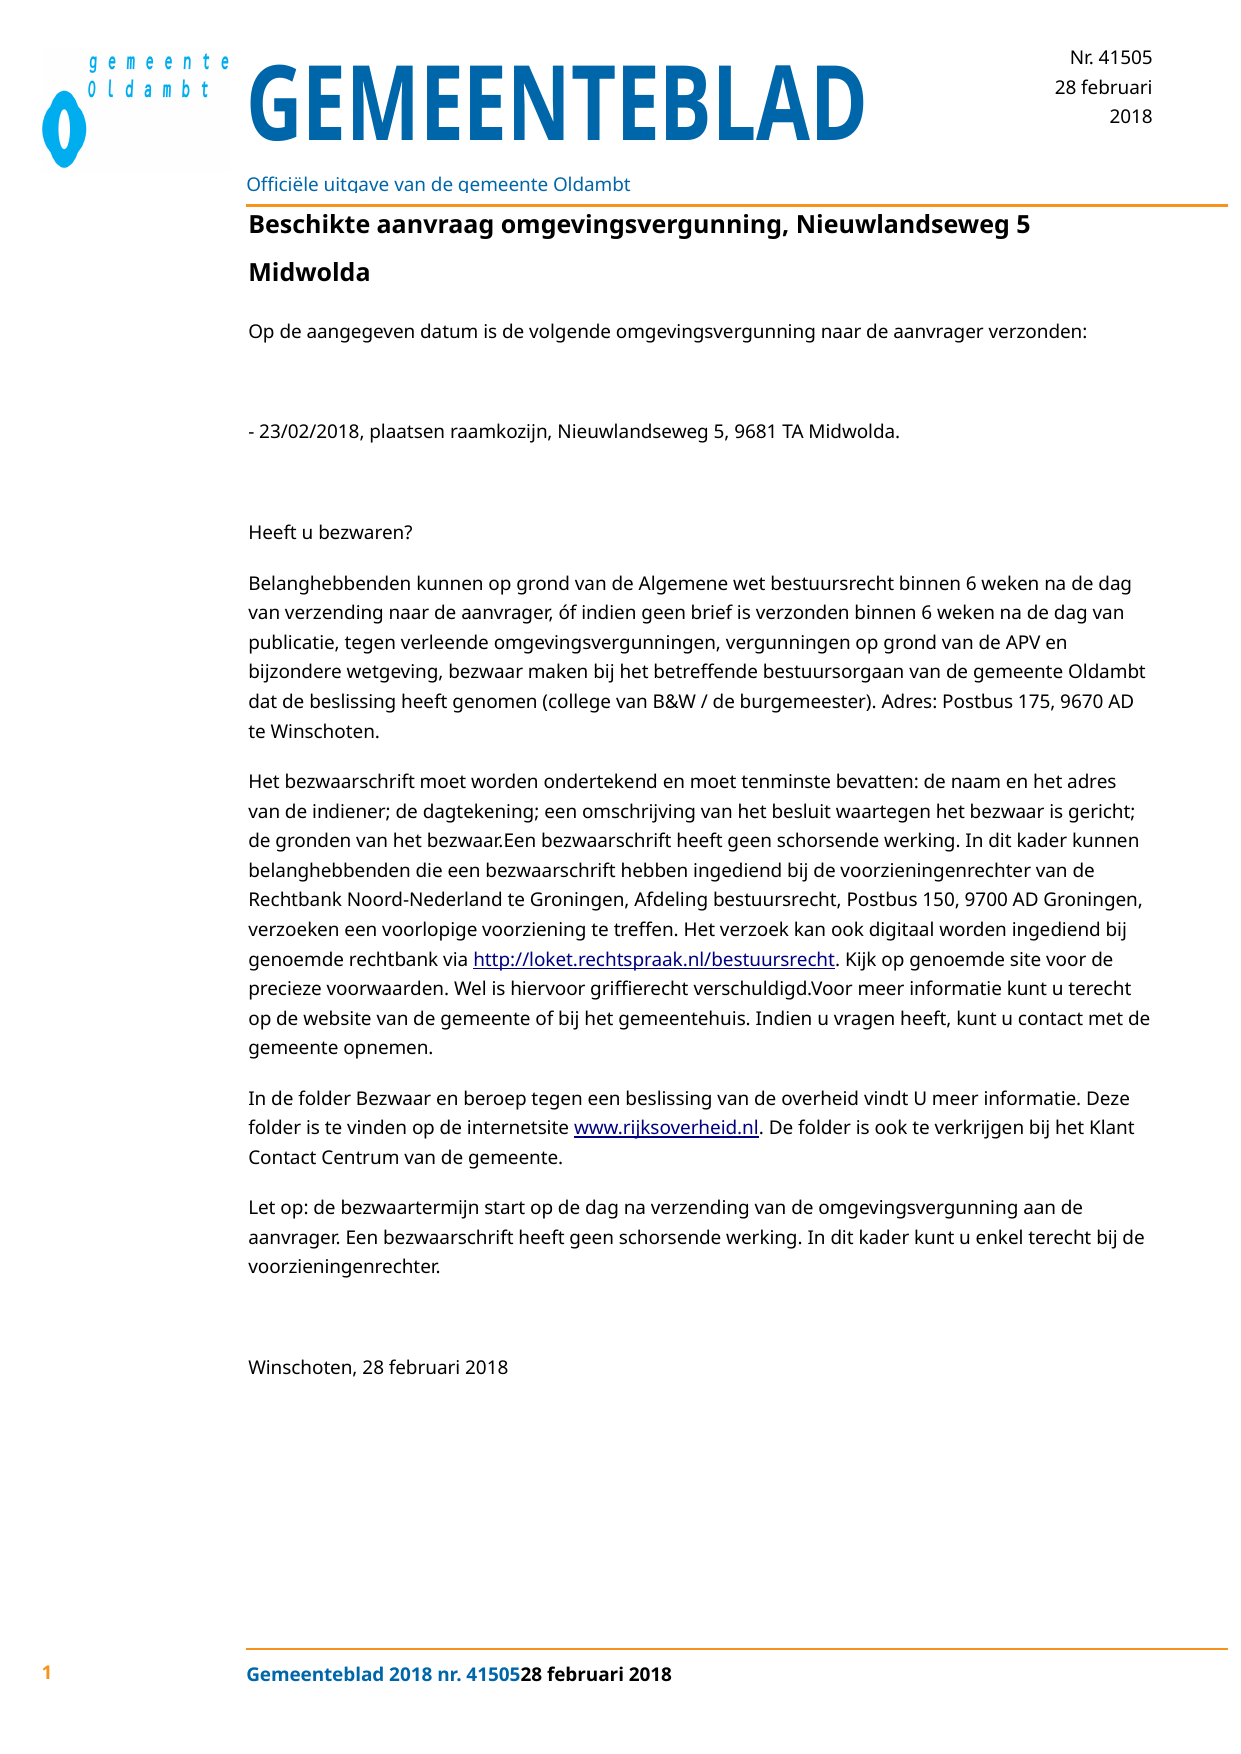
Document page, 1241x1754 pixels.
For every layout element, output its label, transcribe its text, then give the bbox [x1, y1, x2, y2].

text Let op: de bezwaartermijn start op de dag na verzending van de omgevingsvergunning aan de aanvrager. Een bezwaarschrift heeft geen schorsende werking. In dit kader kunt u enkel terecht bij de voorzieningenrechter. [248, 1194, 1152, 1279]
text Op de aangegeven datum is de volgende omgevingsvergunning naar de aanvrager verzonden: [248, 318, 1152, 344]
text Beschikte aanvraag omgevingsvergunning, Nieuwlandseweg 5 Midwolda [248, 207, 1152, 288]
text - 23/02/2018, plaatsen raamkozijn, Nieuwlandseweg 5, 9681 TA Midwolda. [248, 419, 1152, 444]
text Het bezwaarschrift moet worden ondertekend en moet tenminste bevatten: de naam en het adres van de indiener; de dagtekening; een omschrijving van het besluit waartegen het bezwaar is gericht; de gronden van het bezwaar.Een bezwaarschrift heeft geen schorsende werking. In dit kader kunnen belanghebbenden die een bezwaarschrift hebben ingediend bij de voorzieningenrechter van de Rechtbank Noord-Nederland te Groningen, Afdeling bestuursrecht, Postbus 150, 9700 AD Groningen, verzoeken een voorlopige voorziening te treffen. Het verzoek kan ook digitaal worden ingediend bij genoemde rechtbank via http://loket.rechtspraak.nl/bestuursrecht. Kijk op genoemde site voor de precieze voorwaarden. Wel is hiervoor griffierecht verschuldigd.Voor meer informatie kunt u terecht op de website van de gemeente of bij het gemeentehuis. Indien u vragen heeft, kunt u contact met de gemeente opnemen. [248, 768, 1152, 1060]
text Heeft u bezwaren? [248, 519, 1152, 545]
text In de folder Bezwaar en beroep tegen een beslissing van de overheid vindt U meer informatie. Deze folder is te vinden op de internetsite www.rijksoverheid.nl. De folder is ook te verkrijgen bij het Klant Contact Centrum van de gemeente. [248, 1085, 1152, 1170]
text Winschoten, 28 februari 2018 [248, 1354, 1152, 1380]
picture [41, 47, 231, 172]
text Belanghebbenden kunnen op grond van de Algemene wet bestuursrecht binnen 6 weken na de dag van verzending naar de aanvrager, óf indien geen brief is verzonden binnen 6 weken na de dag van publicatie, tegen verleende omgevingsvergunningen, vergunningen op grond van de APV en bijzondere wetgeving, bezwaar maken bij het betreffende bestuursorgaan van de gemeente Oldambt dat de beslissing heeft genomen (college van B&W / de burgemeester). Adres: Postbus 175, 9670 AD te Winschoten. [248, 570, 1152, 744]
